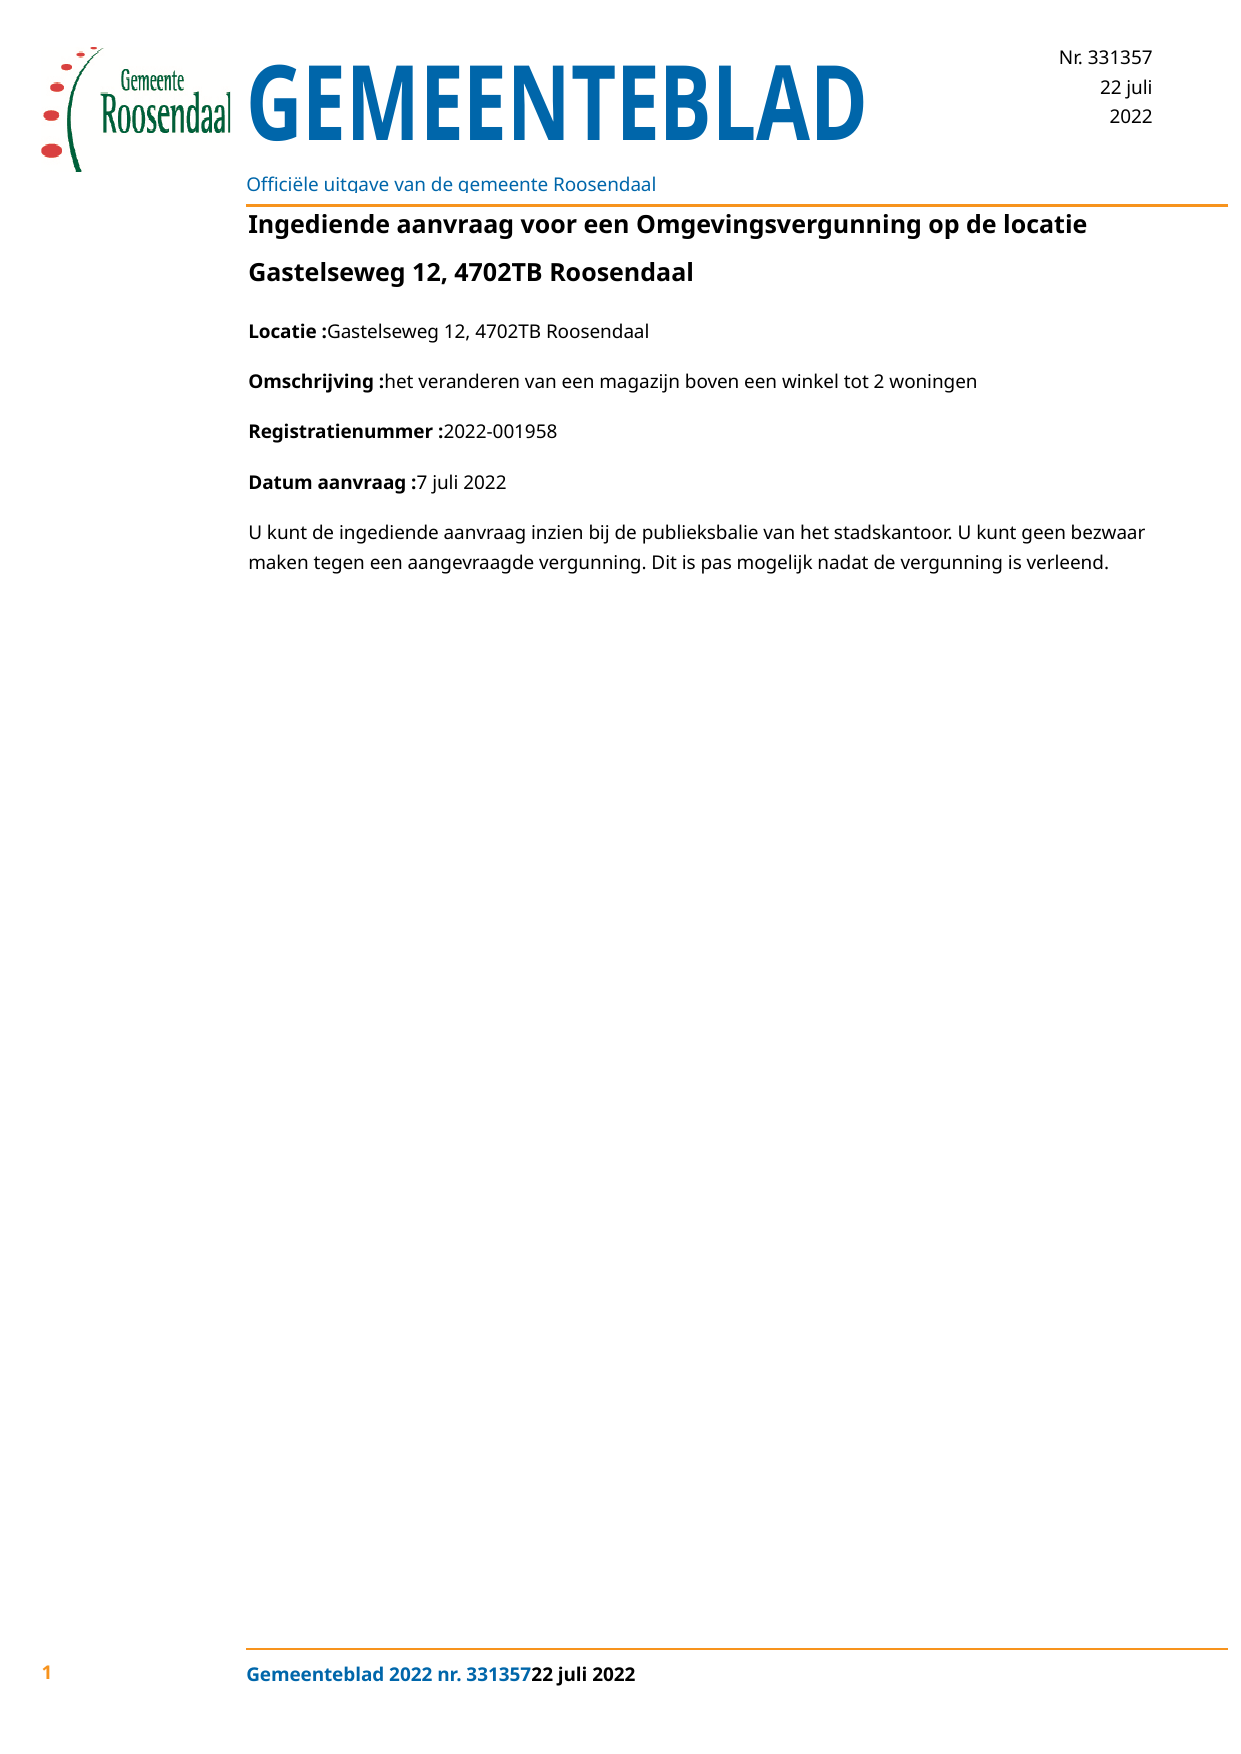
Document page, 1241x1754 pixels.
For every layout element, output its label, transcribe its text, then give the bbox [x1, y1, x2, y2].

text U kunt de ingediende aanvraag inzien bij de publieksbalie van het stadskantoor. U kunt geen bezwaar maken tegen een aangevraagde vergunning. Dit is pas mogelijk nadat de vergunning is verleend. [248, 519, 1152, 575]
text Datum aanvraag :7 juli 2022 [248, 469, 1152, 495]
text Registratienummer :2022-001958 [248, 419, 1152, 444]
text Ingediende aanvraag voor een Omgevingsvergunning op de locatie Gastelseweg 12, 4702TB Roosendaal [248, 207, 1152, 288]
picture [41, 47, 231, 172]
text Omschrijving :het veranderen van een magazijn boven een winkel tot 2 woningen [248, 368, 1152, 394]
text Locatie :Gastelseweg 12, 4702TB Roosendaal [248, 318, 1152, 344]
